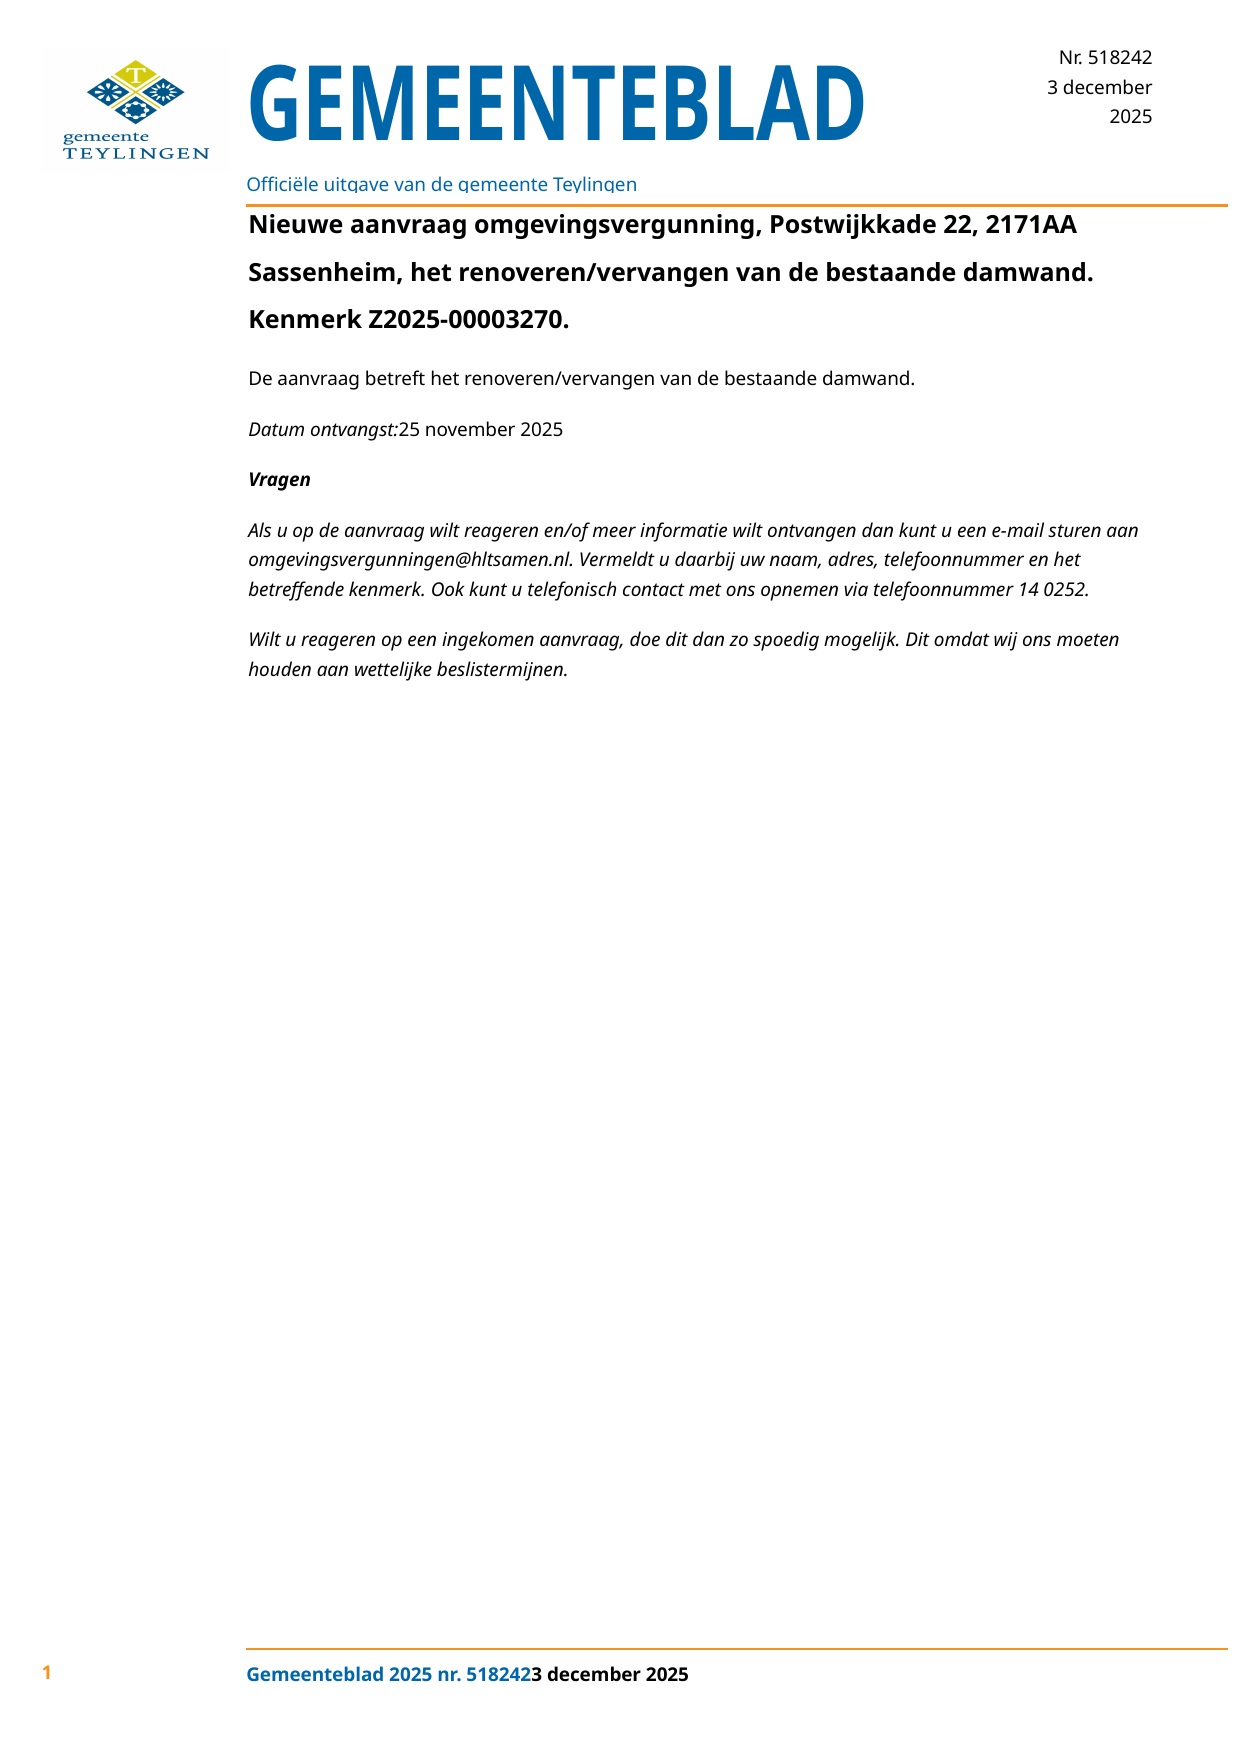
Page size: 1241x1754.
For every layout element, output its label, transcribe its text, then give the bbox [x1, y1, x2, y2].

text Vragen [248, 466, 1152, 492]
text Nieuwe aanvraag omgevingsvergunning, Postwijkkade 22, 2171AA Sassenheim, het renoveren/vervangen van de bestaande damwand. Kenmerk Z2025-00003270. [248, 207, 1152, 336]
picture [41, 47, 231, 172]
text Datum ontvangst:25 november 2025 [248, 416, 1152, 442]
text De aanvraag betreft het renoveren/vervangen van de bestaande damwand. [248, 366, 1152, 391]
text Als u op de aanvraag wilt reageren en/of meer informatie wilt ontvangen dan kunt u een e-mail sturen aan omgevingsvergunningen@hltsamen.nl. Vermeldt u daarbij uw naam, adres, telefoonnummer en het betreffende kenmerk. Ook kunt u telefonisch contact met ons opnemen via telefoonnummer 14 0252. [248, 517, 1152, 602]
text Wilt u reageren op een ingekomen aanvraag, doe dit dan zo spoedig mogelijk. Dit omdat wij ons moeten houden aan wettelijke beslistermijnen. [248, 626, 1152, 682]
